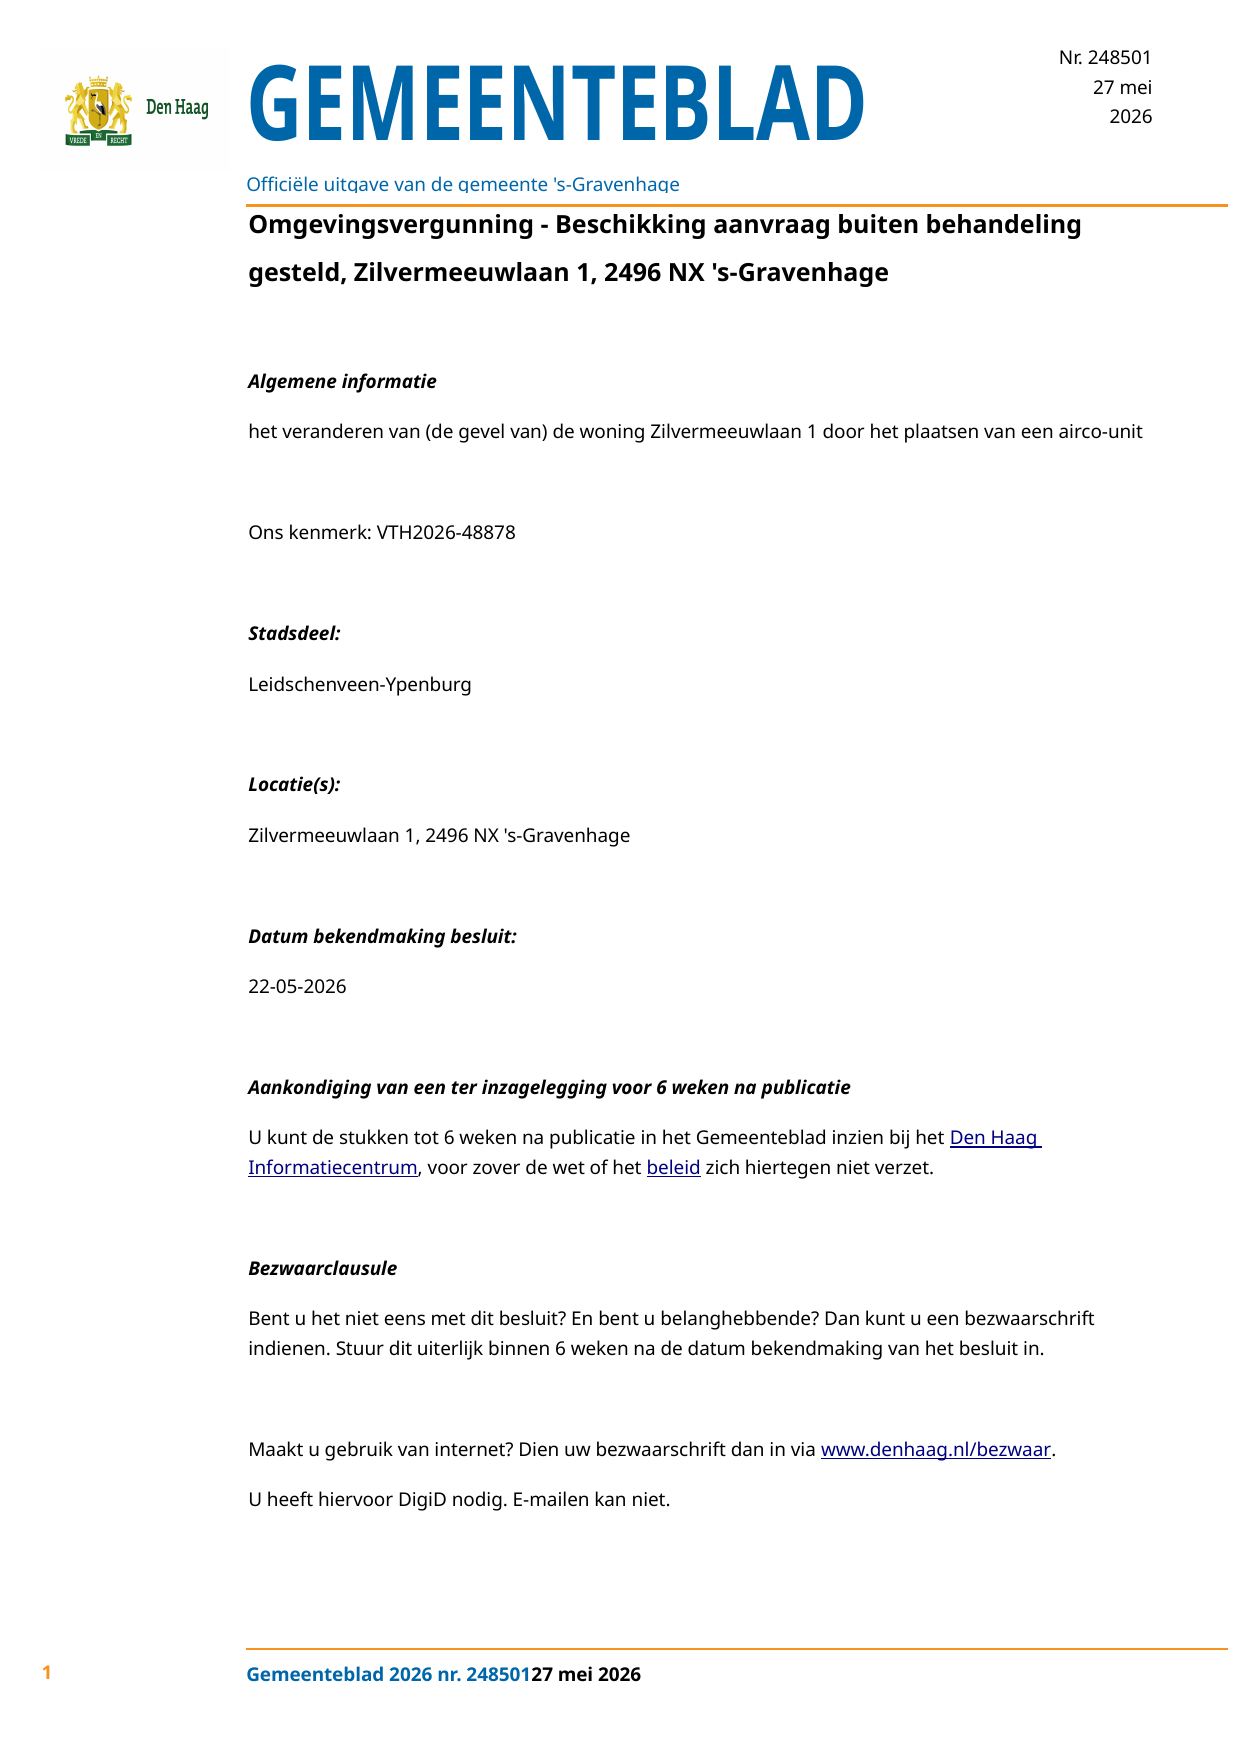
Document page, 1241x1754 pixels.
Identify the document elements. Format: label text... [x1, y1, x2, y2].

text Ons kenmerk: VTH2026-48878 [248, 519, 1152, 545]
text Maakt u gebruik van internet? Dien uw bezwaarschrift dan in via www.denhaag.nl/bezwaar. [248, 1436, 1152, 1462]
text Datum bekendmaking besluit: [248, 923, 1152, 949]
text Bent u het niet eens met dit besluit? En bent u belanghebbende? Dan kunt u een bezwaarschrift indienen. Stuur dit uiterlijk binnen 6 weken na de datum bekendmaking van het besluit in. [248, 1305, 1152, 1361]
picture [41, 47, 231, 172]
text Aankondiging van een ter inzagelegging voor 6 weken na publicatie [248, 1074, 1152, 1100]
text Bezwaarclausule [248, 1255, 1152, 1281]
text het veranderen van (de gevel van) de woning Zilvermeeuwlaan 1 door het plaatsen van een airco-unit [248, 419, 1152, 444]
text 22-05-2026 [248, 973, 1152, 999]
text Zilvermeeuwlaan 1, 2496 NX 's-Gravenhage [248, 822, 1152, 848]
text Locatie(s): [248, 772, 1152, 797]
text Omgevingsvergunning - Beschikking aanvraag buiten behandeling gesteld, Zilvermeeuwlaan 1, 2496 NX 's-Gravenhage [248, 207, 1152, 288]
text U heeft hiervoor DigiD nodig. E-mailen kan niet. [248, 1486, 1152, 1512]
text Algemene informatie [248, 368, 1152, 394]
text Stadsdeel: [248, 620, 1152, 646]
text Leidschenveen-Ypenburg [248, 671, 1152, 697]
text U kunt de stukken tot 6 weken na publicatie in het Gemeenteblad inzien bij het Den Haag Informatiecentrum, voor zover de wet of het beleid zich hiertegen niet verzet. [248, 1124, 1152, 1180]
